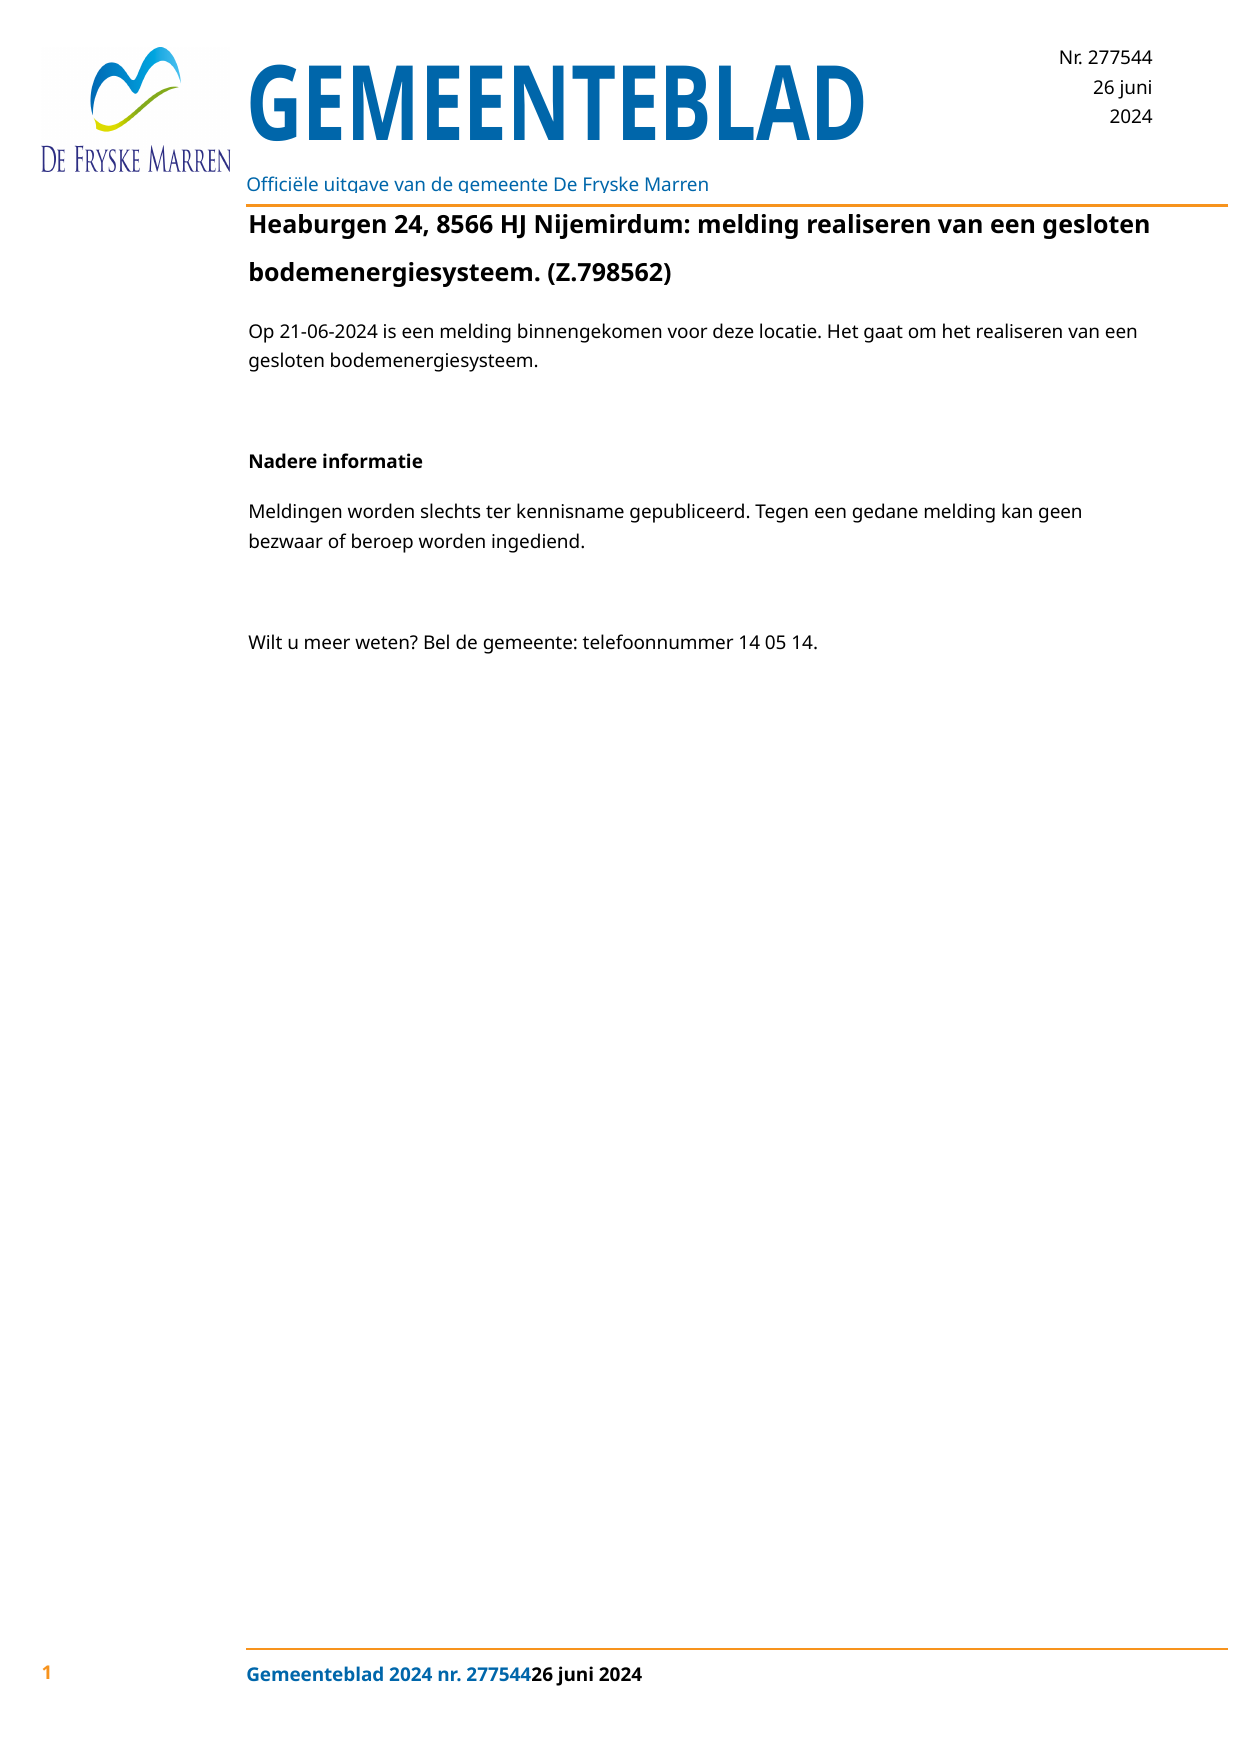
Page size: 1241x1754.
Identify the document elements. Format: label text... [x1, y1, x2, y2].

text Heaburgen 24, 8566 HJ Nijemirdum: melding realiseren van een gesloten bodemenergiesysteem. (Z.798562) [248, 207, 1152, 288]
picture [41, 47, 231, 172]
text Op 21-06-2024 is een melding binnengekomen voor deze locatie. Het gaat om het realiseren van een gesloten bodemenergiesysteem. [248, 318, 1152, 373]
text Wilt u meer weten? Bel de gemeente: telefoonnummer 14 05 14. [248, 629, 1152, 655]
text Nadere informatie [248, 448, 1152, 474]
text Meldingen worden slechts ter kennisname gepubliceerd. Tegen een gedane melding kan geen bezwaar of beroep worden ingediend. [248, 499, 1152, 554]
